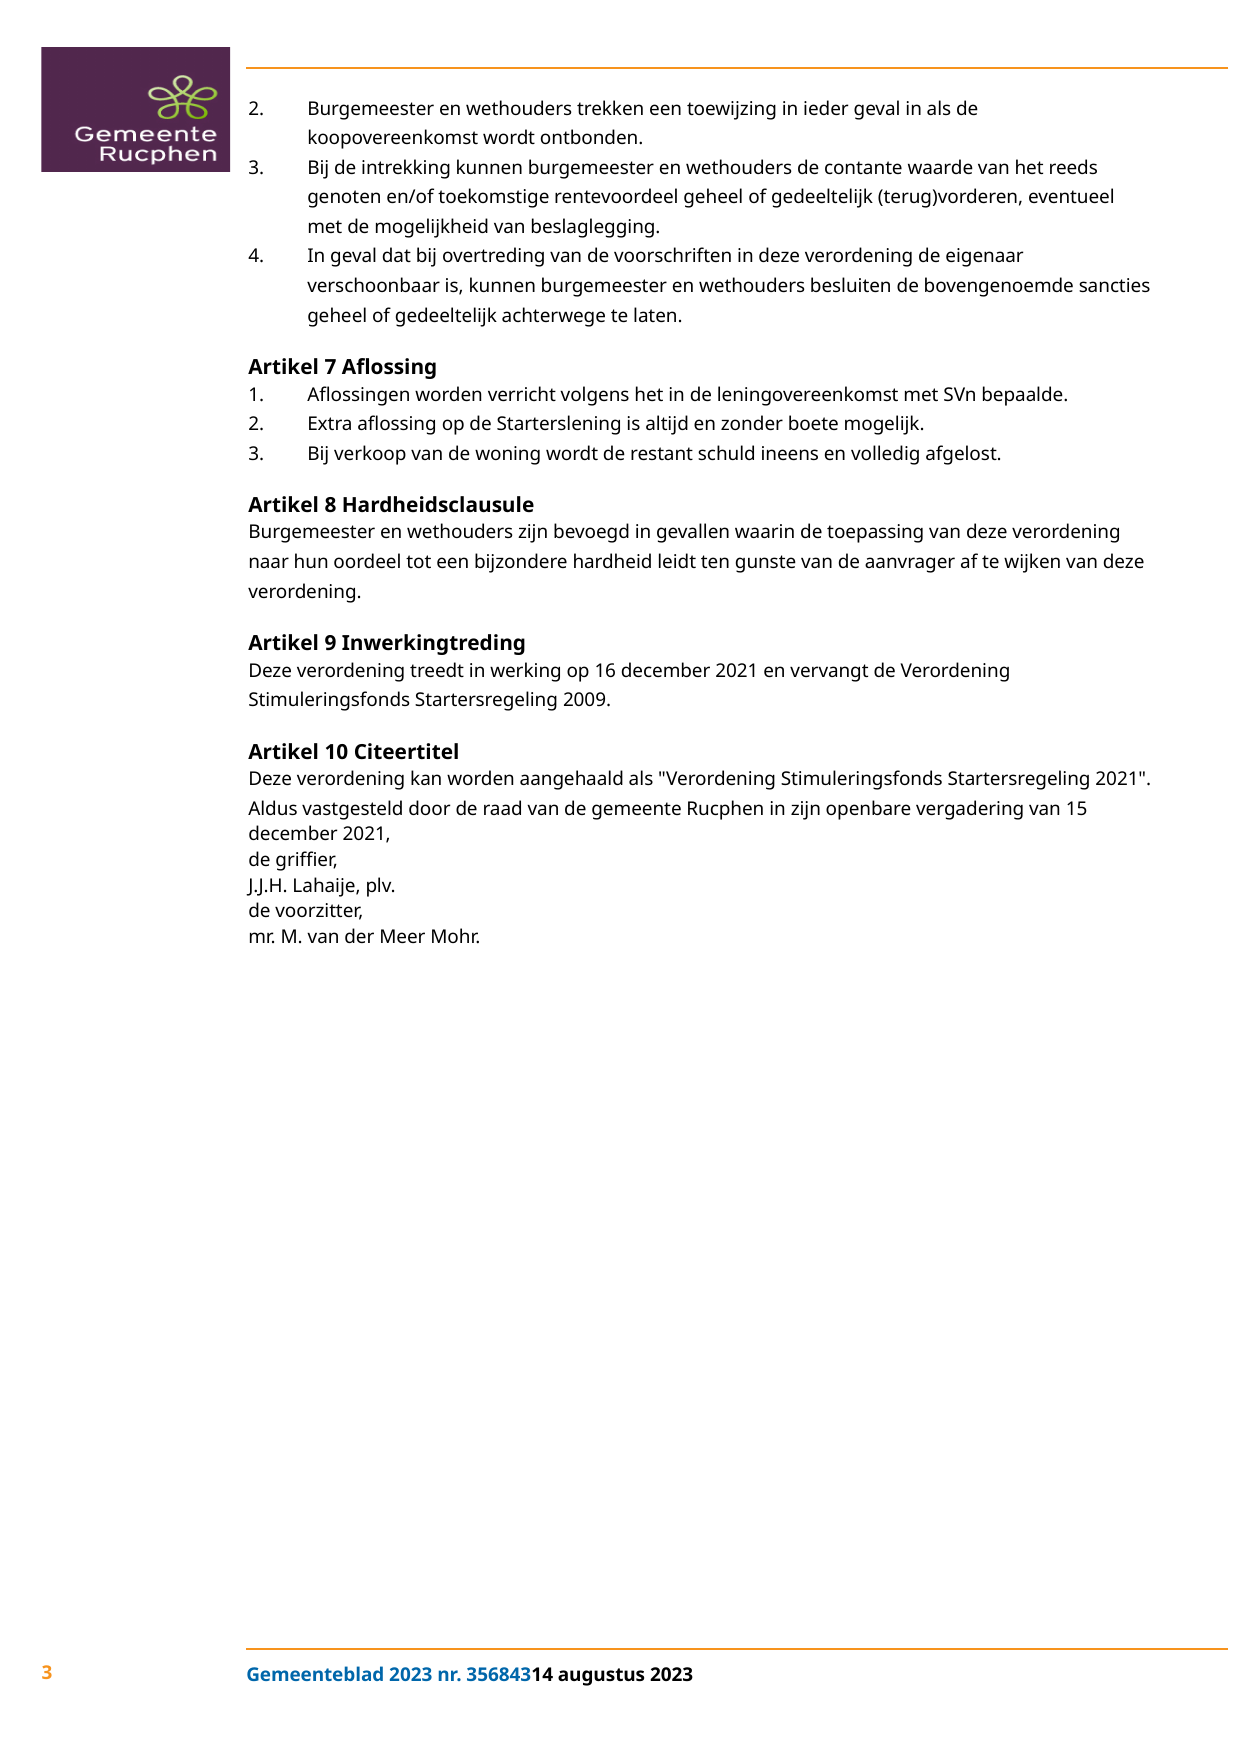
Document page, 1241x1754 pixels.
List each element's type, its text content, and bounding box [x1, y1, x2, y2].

text Deze verordening kan worden aangehaald als "Verordening Stimuleringsfonds Startersregeling 2021". [248, 765, 1152, 791]
list In geval dat bij overtreding van de voorschriften in deze verordening de eigenaar verschoonbaar is, kunnen burgemeester en wethouders besluiten de bovengenoemde sancties geheel of gedeeltelijk achterwege te laten. [248, 243, 1152, 328]
text Artikel 9 Inwerkingtreding [248, 628, 1152, 657]
picture [41, 47, 231, 172]
text Artikel 7 Aflossing [248, 352, 1152, 381]
text Artikel 8 Hardheidsclausule [248, 490, 1152, 519]
list Extra aflossing op de Starterslening is altijd en zonder boete mogelijk. [248, 410, 1152, 436]
list Bij de intrekking kunnen burgemeester en wethouders de contante waarde van het reeds genoten en/of toekomstige rentevoordeel geheel of gedeeltelijk (terug)vorderen, eventueel met de mogelijkheid van beslaglegging. [248, 154, 1152, 239]
text mr. M. van der Meer Mohr. [248, 923, 1152, 949]
list Aflossingen worden verricht volgens het in de leningovereenkomst met SVn bepaalde. [248, 381, 1152, 406]
text de griffier, [248, 846, 1152, 872]
text de voorzitter, [248, 898, 1152, 923]
text Burgemeester en wethouders zijn bevoegd in gevallen waarin de toepassing van deze verordening naar hun oordeel tot een bijzondere hardheid leidt ten gunste van de aanvrager af te wijken van deze verordening. [248, 519, 1152, 604]
list Burgemeester en wethouders trekken een toewijzing in ieder geval in als de koopovereenkomst wordt ontbonden. [248, 95, 1152, 150]
text Aldus vastgesteld door de raad van de gemeente Rucphen in zijn openbare vergadering van 15 december 2021, [248, 795, 1152, 846]
text Artikel 10 Citeertitel [248, 737, 1152, 765]
list Bij verkoop van de woning wordt de restant schuld ineens en volledig afgelost. [248, 440, 1152, 466]
text Deze verordening treedt in werking op 16 december 2021 en vervangt de Verordening Stimuleringsfonds Startersregeling 2009. [248, 657, 1152, 712]
text J.J.H. Lahaije, plv. [248, 872, 1152, 898]
